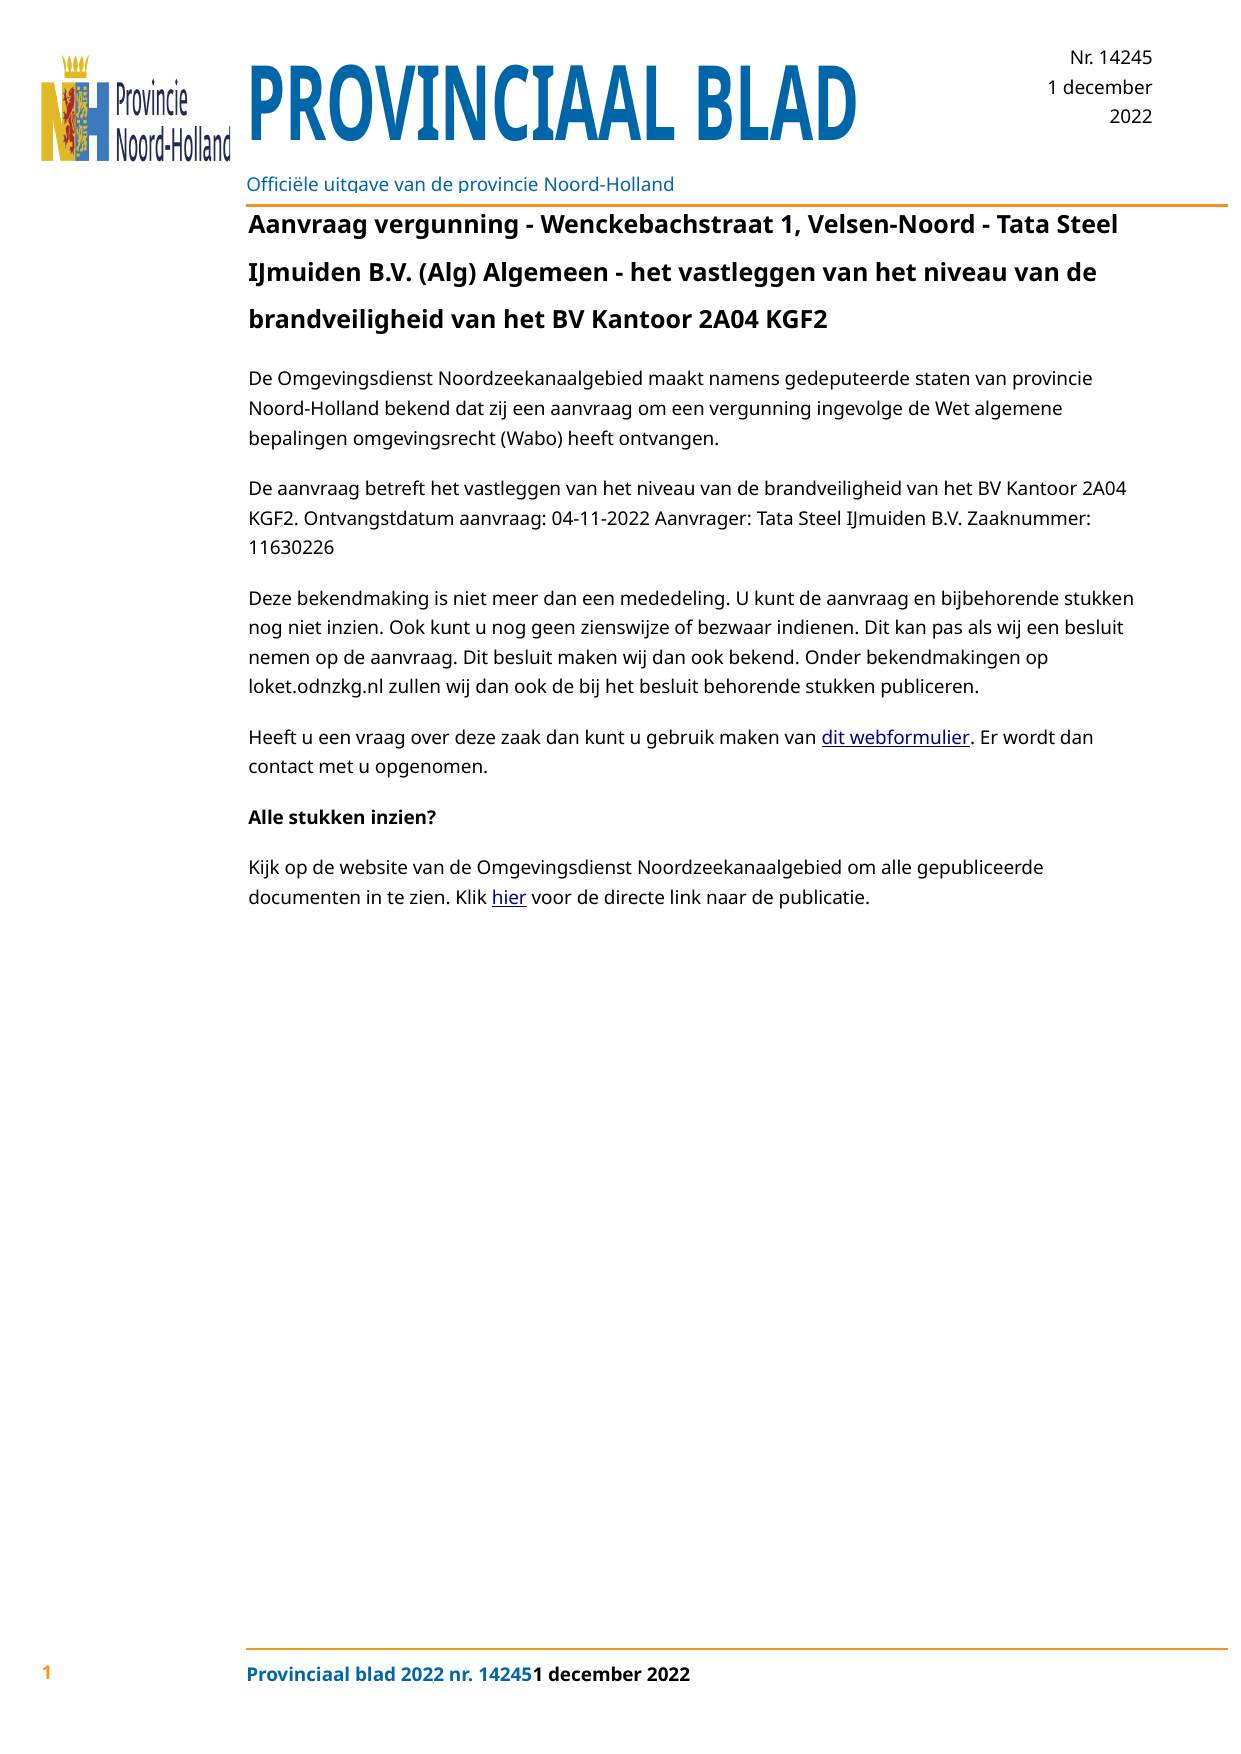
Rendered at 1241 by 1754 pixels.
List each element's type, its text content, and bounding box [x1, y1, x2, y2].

text De Omgevingsdienst Noordzeekanaalgebied maakt namens gedeputeerde staten van provincie Noord-Holland bekend dat zij een aanvraag om een vergunning ingevolge de Wet algemene bepalingen omgevingsrecht (Wabo) heeft ontvangen. [248, 366, 1152, 450]
text Aanvraag vergunning - Wenckebachstraat 1, Velsen-Noord - Tata Steel IJmuiden B.V. (Alg) Algemeen - het vastleggen van het niveau van de brandveiligheid van het BV Kantoor 2A04 KGF2 [248, 207, 1152, 336]
text Kijk op de website van de Omgevingsdienst Noordzeekanaalgebied om alle gepubliceerde documenten in te zien. Klik hier voor de directe link naar de publicatie. [248, 854, 1152, 909]
text De aanvraag betreft het vastleggen van het niveau van de brandveiligheid van het BV Kantoor 2A04 KGF2. Ontvangstdatum aanvraag: 04-11-2022 Aanvrager: Tata Steel IJmuiden B.V. Zaaknummer: 11630226 [248, 475, 1152, 560]
picture [41, 47, 231, 172]
text Heeft u een vraag over deze zaak dan kunt u gebruik maken van dit webformulier. Er wordt dan contact met u opgenomen. [248, 724, 1152, 779]
text Alle stukken inzien? [248, 804, 1152, 829]
text Deze bekendmaking is niet meer dan een mededeling. U kunt de aanvraag en bijbehorende stukken nog niet inzien. Ook kunt u nog geen zienswijze of bezwaar indienen. Dit kan pas als wij een besluit nemen op de aanvraag. Dit besluit maken wij dan ook bekend. Onder bekendmakingen op loket.odnzkg.nl zullen wij dan ook de bij het besluit behorende stukken publiceren. [248, 585, 1152, 699]
